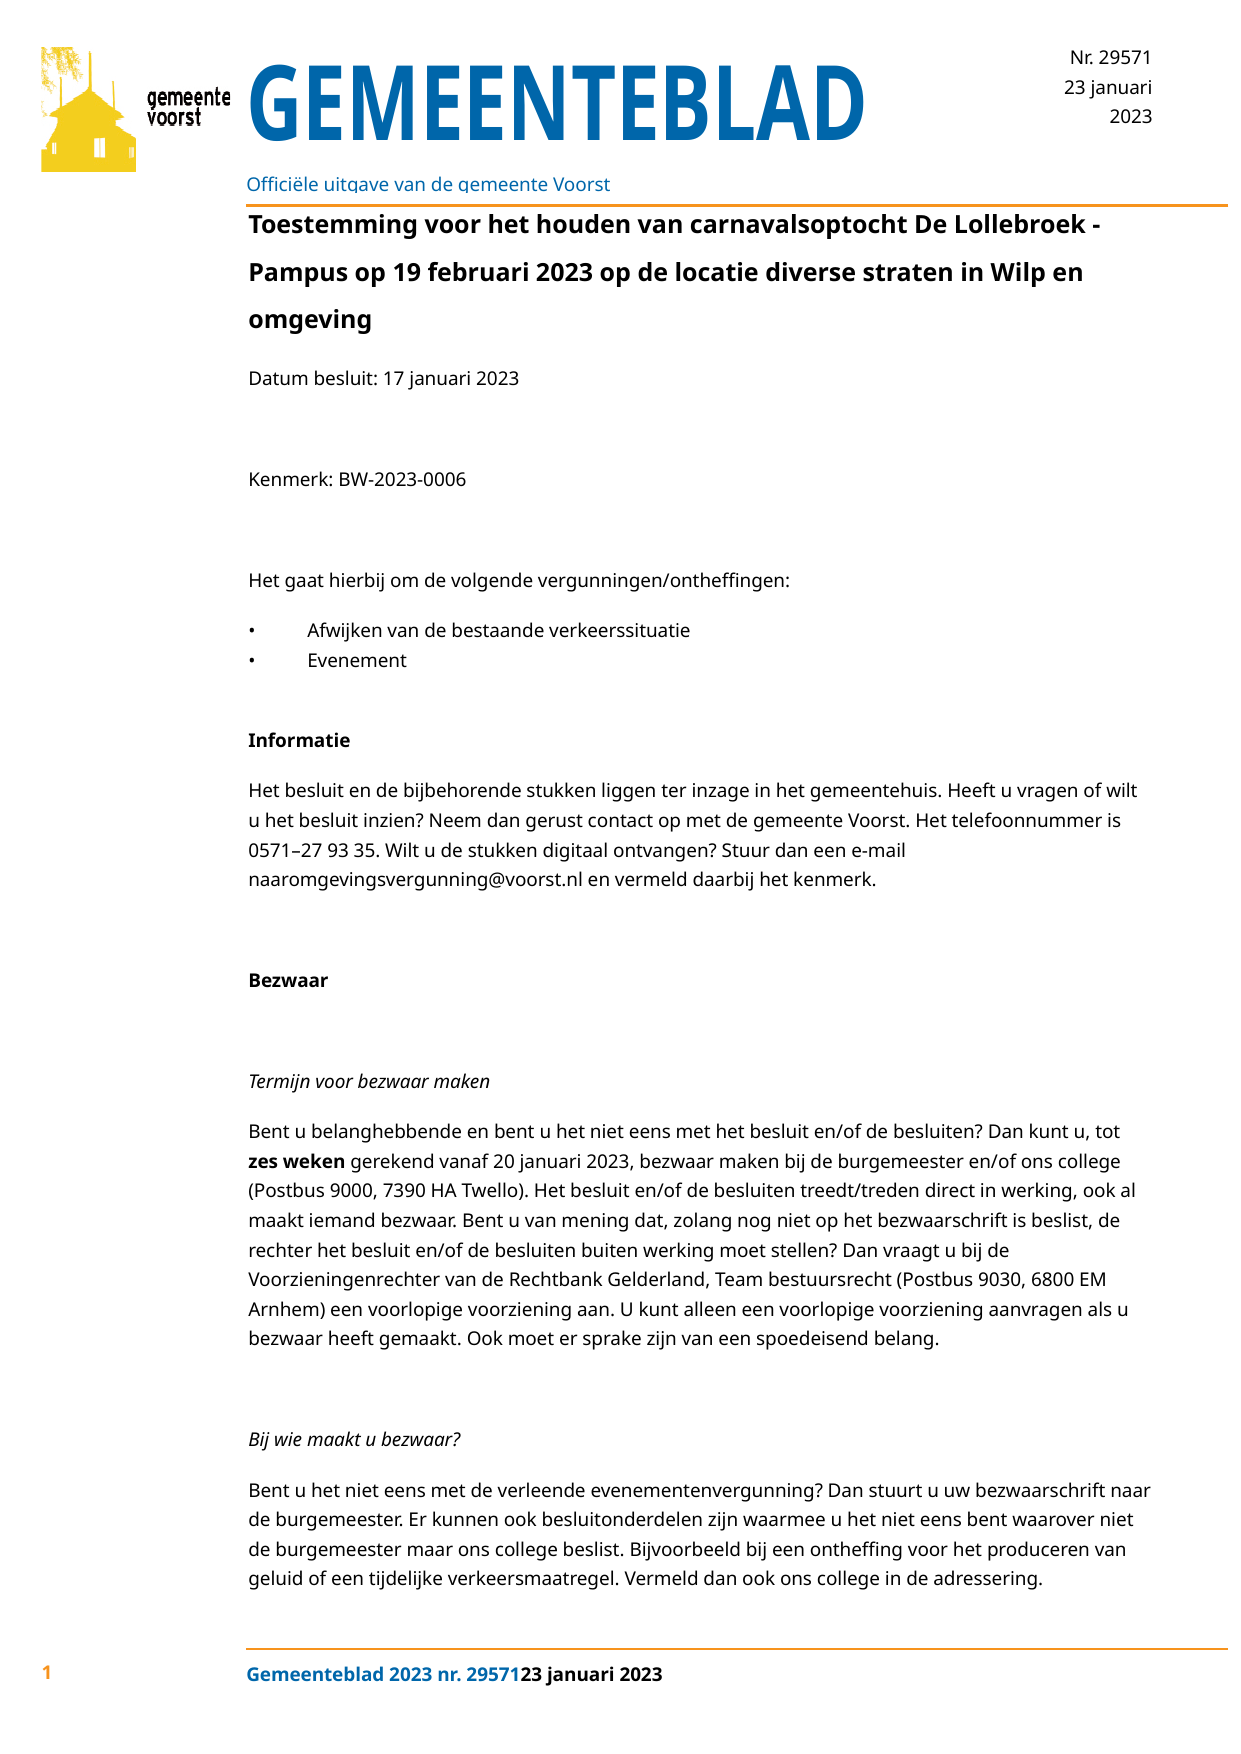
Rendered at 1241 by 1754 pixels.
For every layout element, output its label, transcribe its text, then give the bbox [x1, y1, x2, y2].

text Bij wie maakt u bezwaar? [248, 1426, 1152, 1452]
list Afwijken van de bestaande verkeerssituatie [248, 618, 1152, 643]
text Datum besluit: 17 januari 2023 [248, 366, 1152, 391]
text Bezwaar [248, 967, 1152, 993]
text Termijn voor bezwaar maken [248, 1068, 1152, 1094]
text Het besluit en de bijbehorende stukken liggen ter inzage in het gemeentehuis. Heeft u vragen of wilt u het besluit inzien? Neem dan gerust contact op met de gemeente Voorst. Het telefoonnummer is 0571–27 93 35. Wilt u de stukken digitaal ontvangen? Stuur dan een e-mail naaromgevingsvergunning@voorst.nl en vermeld daarbij het kenmerk. [248, 778, 1152, 892]
text Bent u het niet eens met de verleende evenementenvergunning? Dan stuurt u uw bezwaarschrift naar de burgemeester. Er kunnen ook besluitonderdelen zijn waarmee u het niet eens bent waarover niet de burgemeester maar ons college beslist. Bijvoorbeeld bij een ontheffing voor het produceren van geluid of een tijdelijke verkeersmaatregel. Vermeld dan ook ons college in de adressering. [248, 1477, 1152, 1591]
text Bent u belanghebbende en bent u het niet eens met het besluit en/of de besluiten? Dan kunt u, tot zes weken gerekend vanaf 20 januari 2023, bezwaar maken bij de burgemeester en/of ons college (Postbus 9000, 7390 HA Twello). Het besluit en/of de besluiten treedt/treden direct in werking, ook al maakt iemand bezwaar. Bent u van mening dat, zolang nog niet op het bezwaarschrift is beslist, de rechter het besluit en/of de besluiten buiten werking moet stellen? Dan vraagt u bij de Voorzieningenrechter van de Rechtbank Gelderland, Team bestuursrecht (Postbus 9030, 6800 EM Arnhem) een voorlopige voorziening aan. U kunt alleen een voorlopige voorziening aanvragen als u bezwaar heeft gemaakt. Ook moet er sprake zijn van een spoedeisend belang. [248, 1118, 1152, 1351]
picture [41, 47, 231, 172]
text Het gaat hierbij om de volgende vergunningen/ontheffingen: [248, 567, 1152, 593]
list Evenement [248, 647, 1152, 673]
text Kenmerk: BW-2023-0006 [248, 466, 1152, 492]
text Informatie [248, 727, 1152, 753]
text Toestemming voor het houden van carnavalsoptocht De Lollebroek - Pampus op 19 februari 2023 op de locatie diverse straten in Wilp en omgeving [248, 207, 1152, 336]
